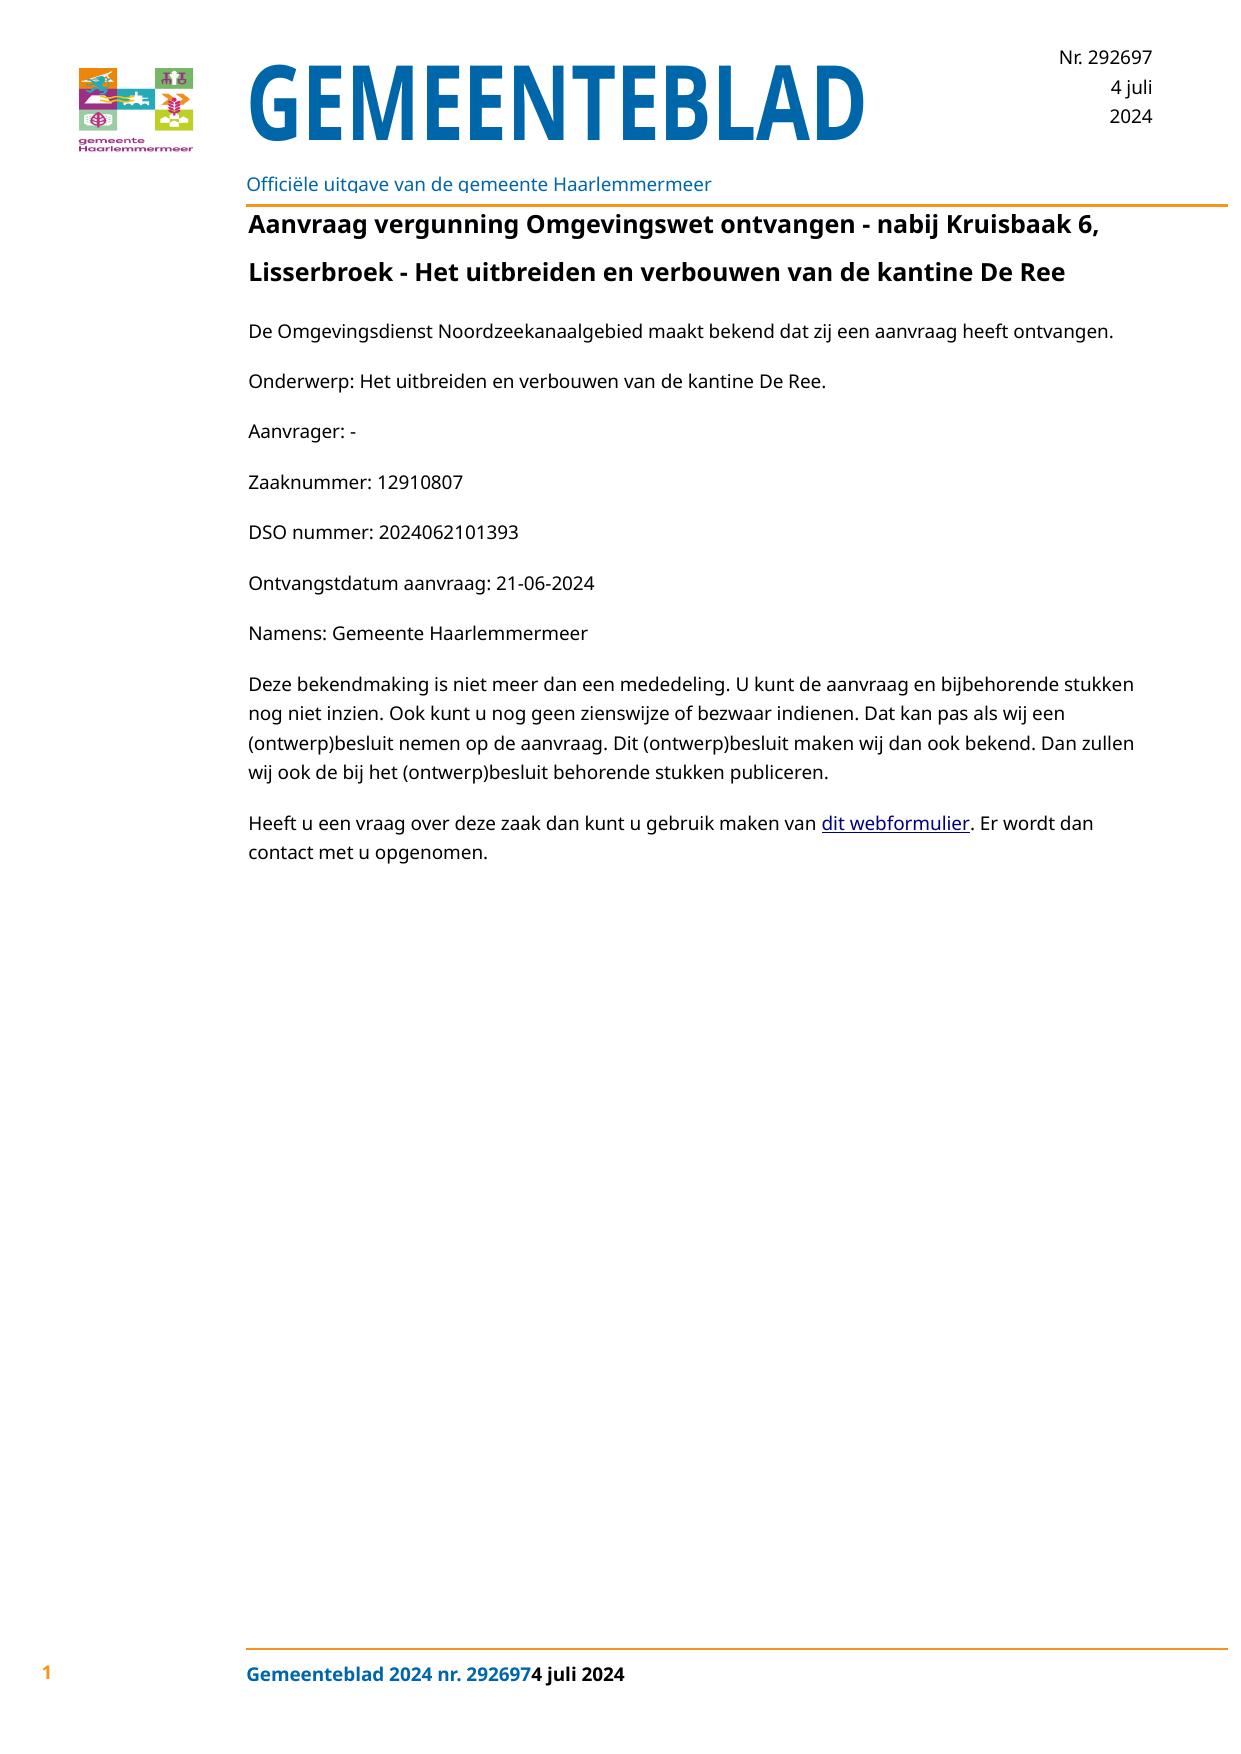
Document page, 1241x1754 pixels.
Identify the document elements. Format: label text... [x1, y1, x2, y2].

text Ontvangstdatum aanvraag: 21-06-2024 [248, 570, 1152, 596]
text DSO nummer: 2024062101393 [248, 519, 1152, 545]
text Heeft u een vraag over deze zaak dan kunt u gebruik maken van dit webformulier. Er wordt dan contact met u opgenomen. [248, 810, 1152, 865]
text Zaaknummer: 12910807 [248, 469, 1152, 495]
text De Omgevingsdienst Noordzeekanaalgebied maakt bekend dat zij een aanvraag heeft ontvangen. [248, 318, 1152, 344]
text Deze bekendmaking is niet meer dan een mededeling. U kunt de aanvraag en bijbehorende stukken nog niet inzien. Ook kunt u nog geen zienswijze of bezwaar indienen. Dat kan pas als wij een (ontwerp)besluit nemen op de aanvraag. Dit (ontwerp)besluit maken wij dan ook bekend. Dan zullen wij ook de bij het (ontwerp)besluit behorende stukken publiceren. [248, 671, 1152, 785]
picture [41, 47, 231, 172]
text Namens: Gemeente Haarlemmermeer [248, 620, 1152, 646]
text Aanvraag vergunning Omgevingswet ontvangen - nabij Kruisbaak 6, Lisserbroek - Het uitbreiden en verbouwen van de kantine De Ree [248, 207, 1152, 288]
text Onderwerp: Het uitbreiden en verbouwen van de kantine De Ree. [248, 368, 1152, 394]
text Aanvrager: - [248, 419, 1152, 444]
